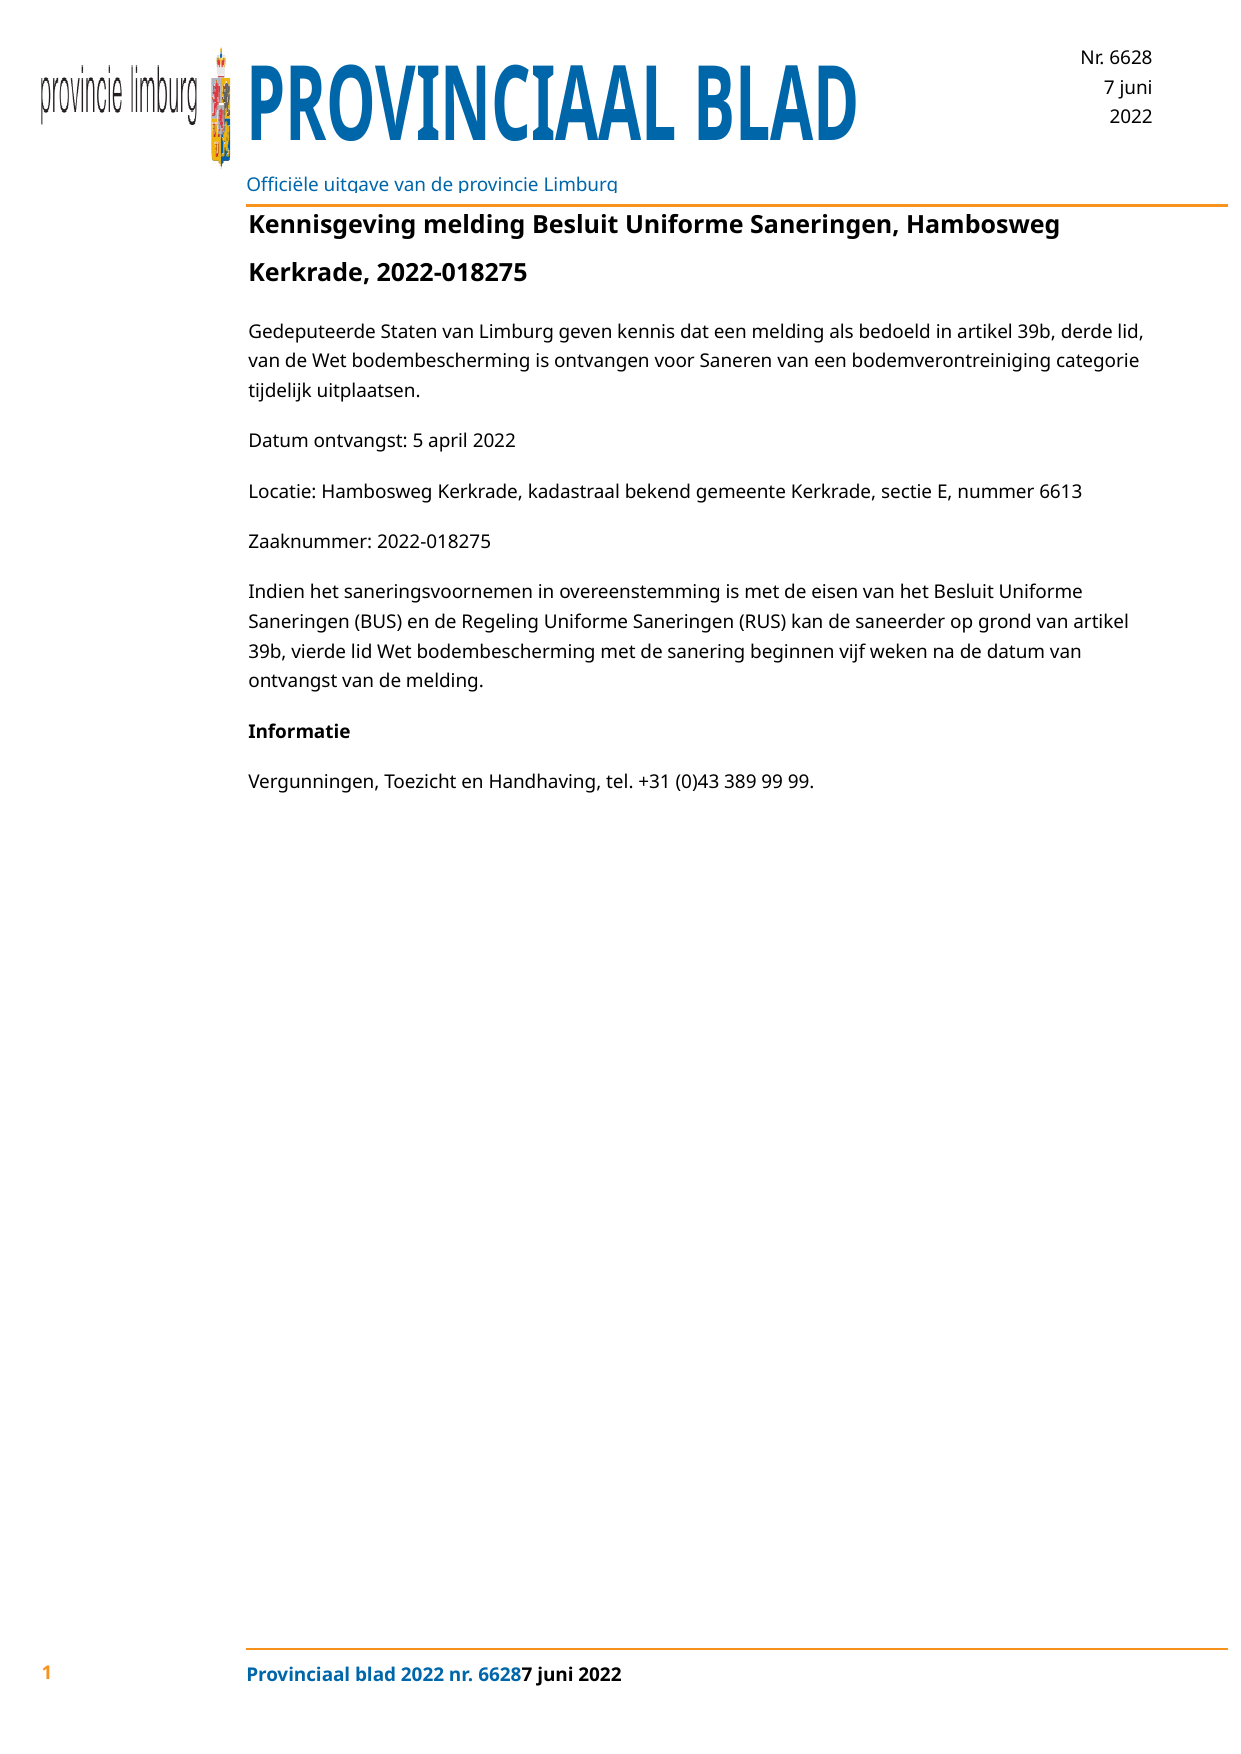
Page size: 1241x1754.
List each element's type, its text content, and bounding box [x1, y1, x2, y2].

text Locatie: Hambosweg Kerkrade, kadastraal bekend gemeente Kerkrade, sectie E, nummer 6613 [248, 478, 1152, 504]
text Informatie [248, 718, 1152, 744]
text Zaaknummer: 2022-018275 [248, 528, 1152, 554]
text Datum ontvangst: 5 april 2022 [248, 427, 1152, 453]
picture [41, 47, 231, 172]
text Gedeputeerde Staten van Limburg geven kennis dat een melding als bedoeld in artikel 39b, derde lid, van de Wet bodembescherming is ontvangen voor Saneren van een bodemverontreiniging categorie tijdelijk uitplaatsen. [248, 318, 1152, 403]
text Kennisgeving melding Besluit Uniforme Saneringen, Hambosweg Kerkrade, 2022-018275 [248, 207, 1152, 288]
text Vergunningen, Toezicht en Handhaving, tel. +31 (0)43 389 99 99. [248, 768, 1152, 794]
text Indien het saneringsvoornemen in overeenstemming is met de eisen van het Besluit Uniforme Saneringen (BUS) en de Regeling Uniforme Saneringen (RUS) kan de saneerder op grond van artikel 39b, vierde lid Wet bodembescherming met de sanering beginnen vijf weken na de datum van ontvangst van de melding. [248, 579, 1152, 693]
